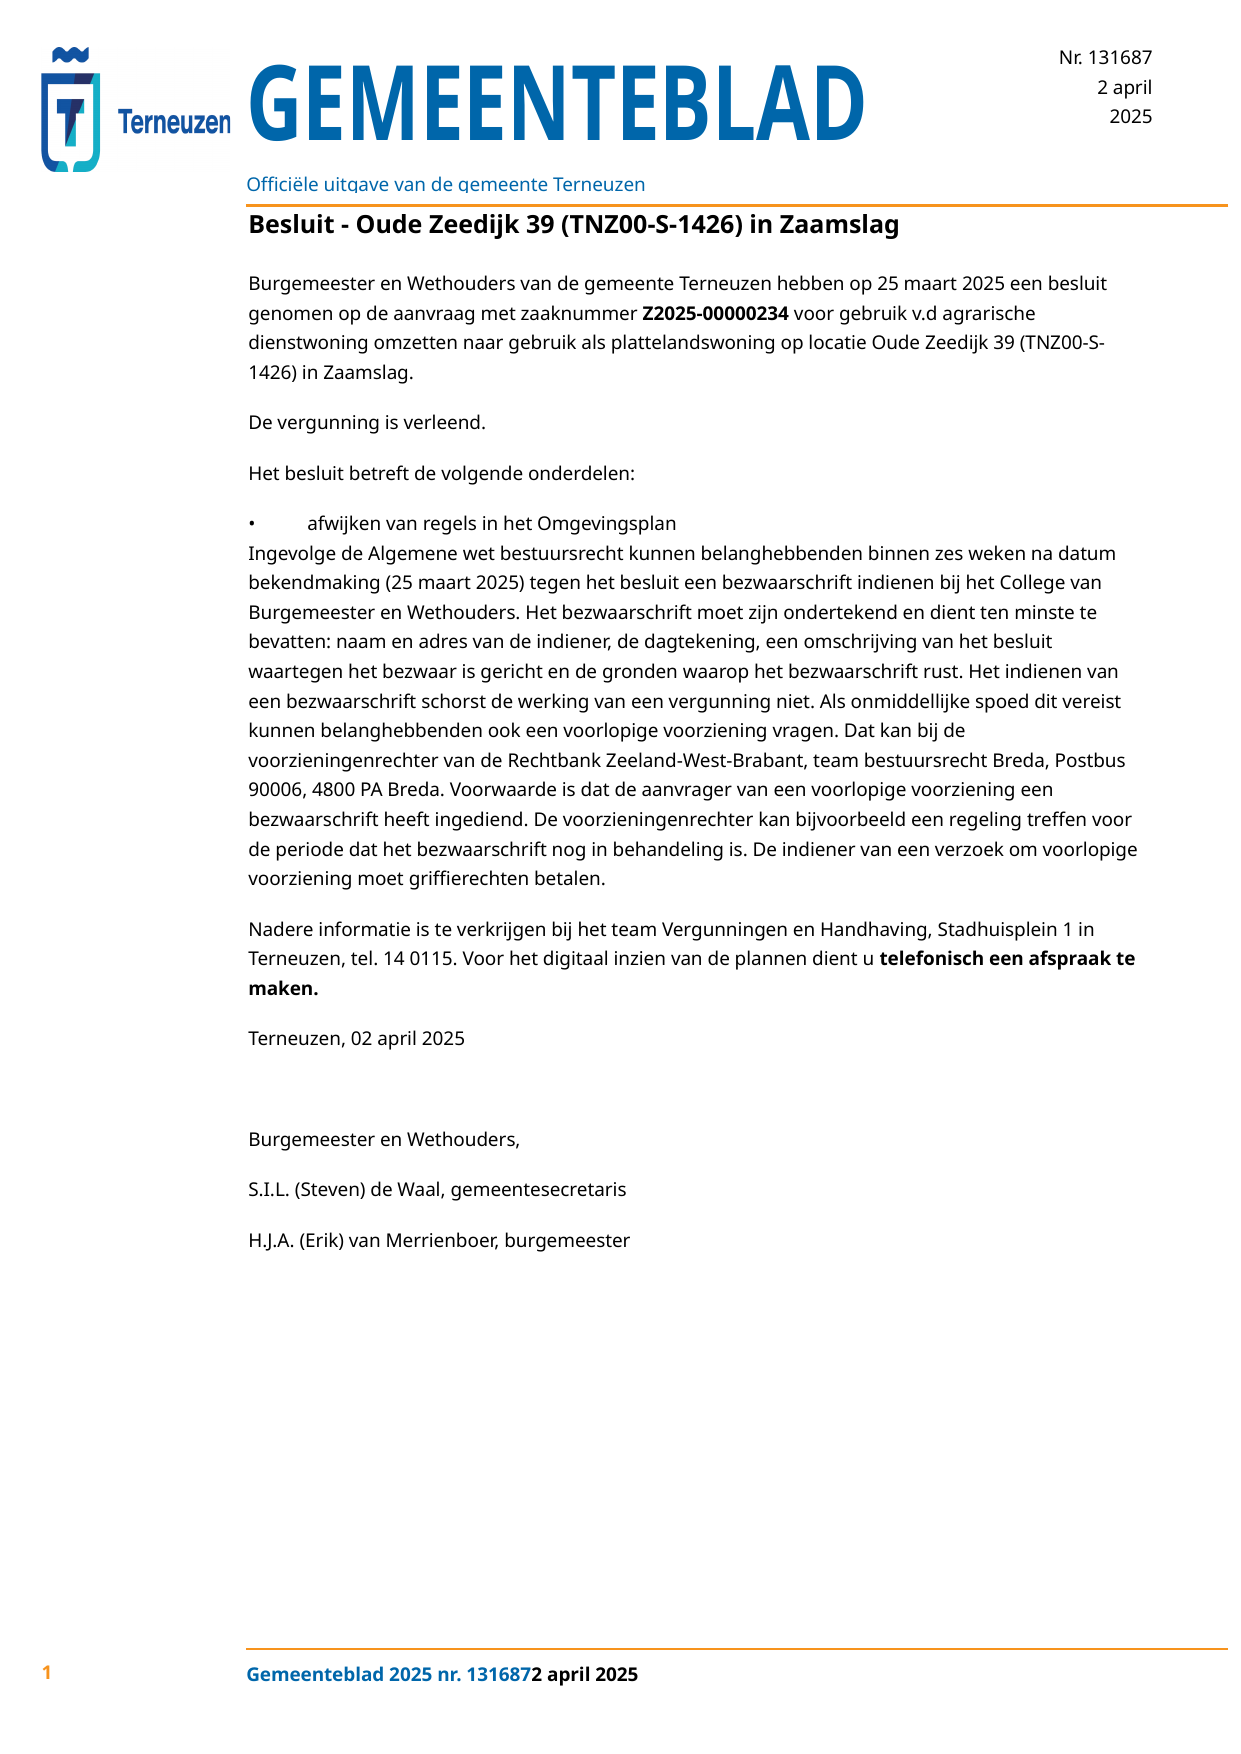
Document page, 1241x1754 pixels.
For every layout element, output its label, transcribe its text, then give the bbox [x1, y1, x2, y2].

text Nadere informatie is te verkrijgen bij het team Vergunningen en Handhaving, Stadhuisplein 1 in Terneuzen, tel. 14 0115. Voor het digitaal inzien van de plannen dient u telefonisch een afspraak te maken. [248, 916, 1152, 1001]
text H.J.A. (Erik) van Merrienboer, burgemeester [248, 1227, 1152, 1253]
text Ingevolge de Algemene wet bestuursrecht kunnen belanghebbenden binnen zes weken na datum bekendmaking (25 maart 2025) tegen het besluit een bezwaarschrift indienen bij het College van Burgemeester en Wethouders. Het bezwaarschrift moet zijn ondertekend en dient ten minste te bevatten: naam en adres van de indiener, de dagtekening, een omschrijving van het besluit waartegen het bezwaar is gericht en de gronden waarop het bezwaarschrift rust. Het indienen van een bezwaarschrift schorst de werking van een vergunning niet. Als onmiddellijke spoed dit vereist kunnen belanghebbenden ook een voorlopige voorziening vragen. Dat kan bij de voorzieningenrechter van de Rechtbank Zeeland-West-Brabant, team bestuursrecht Breda, Postbus 90006, 4800 PA Breda. Voorwaarde is dat de aanvrager van een voorlopige voorziening een bezwaarschrift heeft ingediend. De voorzieningenrechter kan bijvoorbeeld een regeling treffen voor de periode dat het bezwaarschrift nog in behandeling is. De indiener van een verzoek om voorlopige voorziening moet griffierechten betalen. [248, 540, 1152, 891]
text Burgemeester en Wethouders van de gemeente Terneuzen hebben op 25 maart 2025 een besluit genomen op de aanvraag met zaaknummer Z2025-00000234 voor gebruik v.d agrarische dienstwoning omzetten naar gebruik als plattelandswoning op locatie Oude Zeedijk 39 (TNZ00-S-1426) in Zaamslag. [248, 270, 1152, 385]
text Terneuzen, 02 april 2025 [248, 1025, 1152, 1051]
text De vergunning is verleend. [248, 409, 1152, 435]
text Besluit - Oude Zeedijk 39 (TNZ00-S-1426) in Zaamslag [248, 207, 1152, 241]
text S.I.L. (Steven) de Waal, gemeentesecretaris [248, 1177, 1152, 1202]
text Het besluit betreft de volgende onderdelen: [248, 460, 1152, 486]
text Burgemeester en Wethouders, [248, 1126, 1152, 1152]
picture [41, 47, 231, 172]
list afwijken van regels in het Omgevingsplan [248, 510, 1152, 536]
